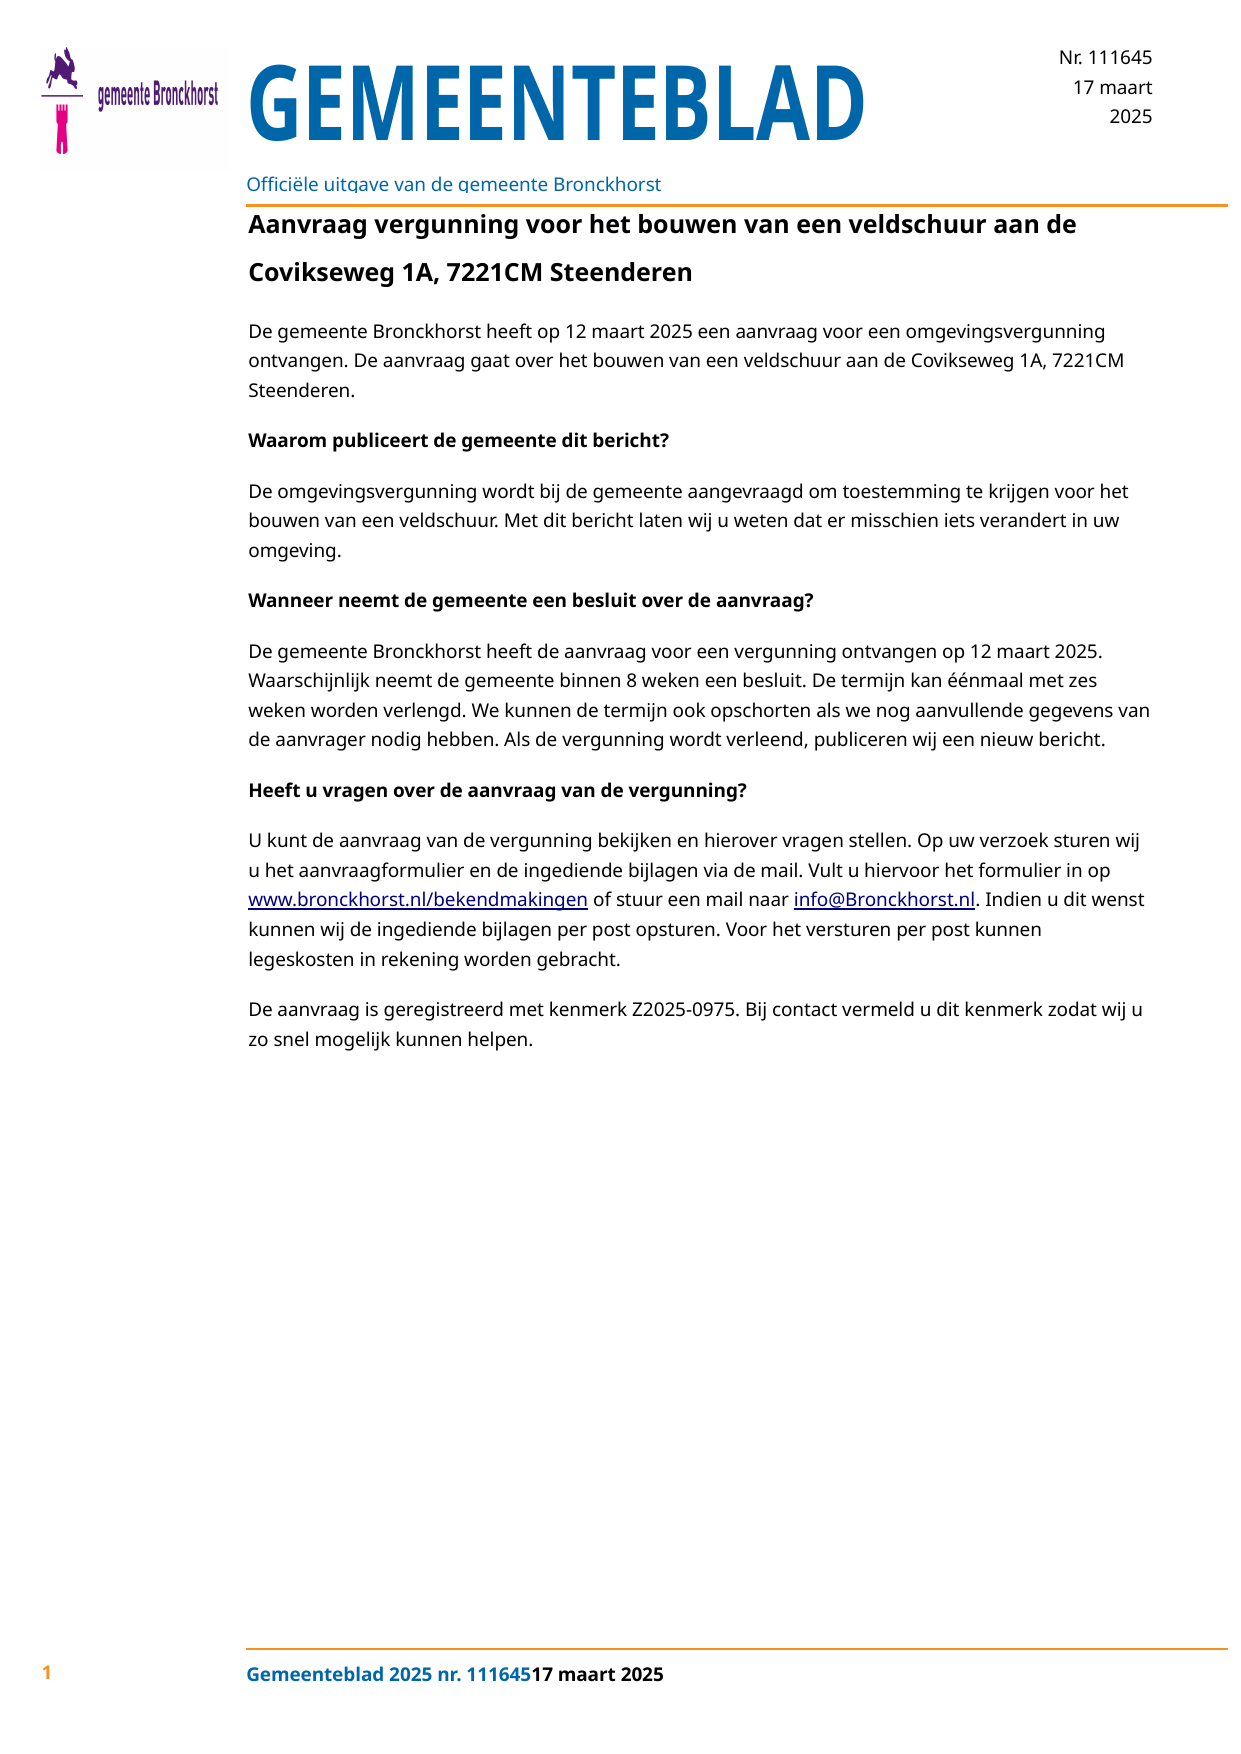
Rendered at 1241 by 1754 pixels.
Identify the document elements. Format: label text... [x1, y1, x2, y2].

text U kunt de aanvraag van de vergunning bekijken en hierover vragen stellen. Op uw verzoek sturen wij u het aanvraagformulier en de ingediende bijlagen via de mail. Vult u hiervoor het formulier in op www.bronckhorst.nl/bekendmakingen of stuur een mail naar info@Bronckhorst.nl. Indien u dit wenst kunnen wij de ingediende bijlagen per post opsturen. Voor het versturen per post kunnen legeskosten in rekening worden gebracht. [248, 827, 1152, 972]
text De aanvraag is geregistreerd met kenmerk Z2025-0975. Bij contact vermeld u dit kenmerk zodat wij u zo snel mogelijk kunnen helpen. [248, 996, 1152, 1052]
picture [41, 47, 231, 172]
text De omgevingsvergunning wordt bij de gemeente aangevraagd om toestemming te krijgen voor het bouwen van een veldschuur. Met dit bericht laten wij u weten dat er misschien iets verandert in uw omgeving. [248, 478, 1152, 563]
text Aanvraag vergunning voor het bouwen van een veldschuur aan de Covikseweg 1A, 7221CM Steenderen [248, 207, 1152, 288]
text Waarom publiceert de gemeente dit bericht? [248, 427, 1152, 453]
text De gemeente Bronckhorst heeft de aanvraag voor een vergunning ontvangen op 12 maart 2025. Waarschijnlijk neemt de gemeente binnen 8 weken een besluit. De termijn kan éénmaal met zes weken worden verlengd. We kunnen de termijn ook opschorten als we nog aanvullende gegevens van de aanvrager nodig hebben. Als de vergunning wordt verleend, publiceren wij een nieuw bericht. [248, 638, 1152, 752]
text Wanneer neemt de gemeente een besluit over de aanvraag? [248, 587, 1152, 613]
text Heeft u vragen over de aanvraag van de vergunning? [248, 777, 1152, 803]
text De gemeente Bronckhorst heeft op 12 maart 2025 een aanvraag voor een omgevingsvergunning ontvangen. De aanvraag gaat over het bouwen van een veldschuur aan de Covikseweg 1A, 7221CM Steenderen. [248, 318, 1152, 403]
